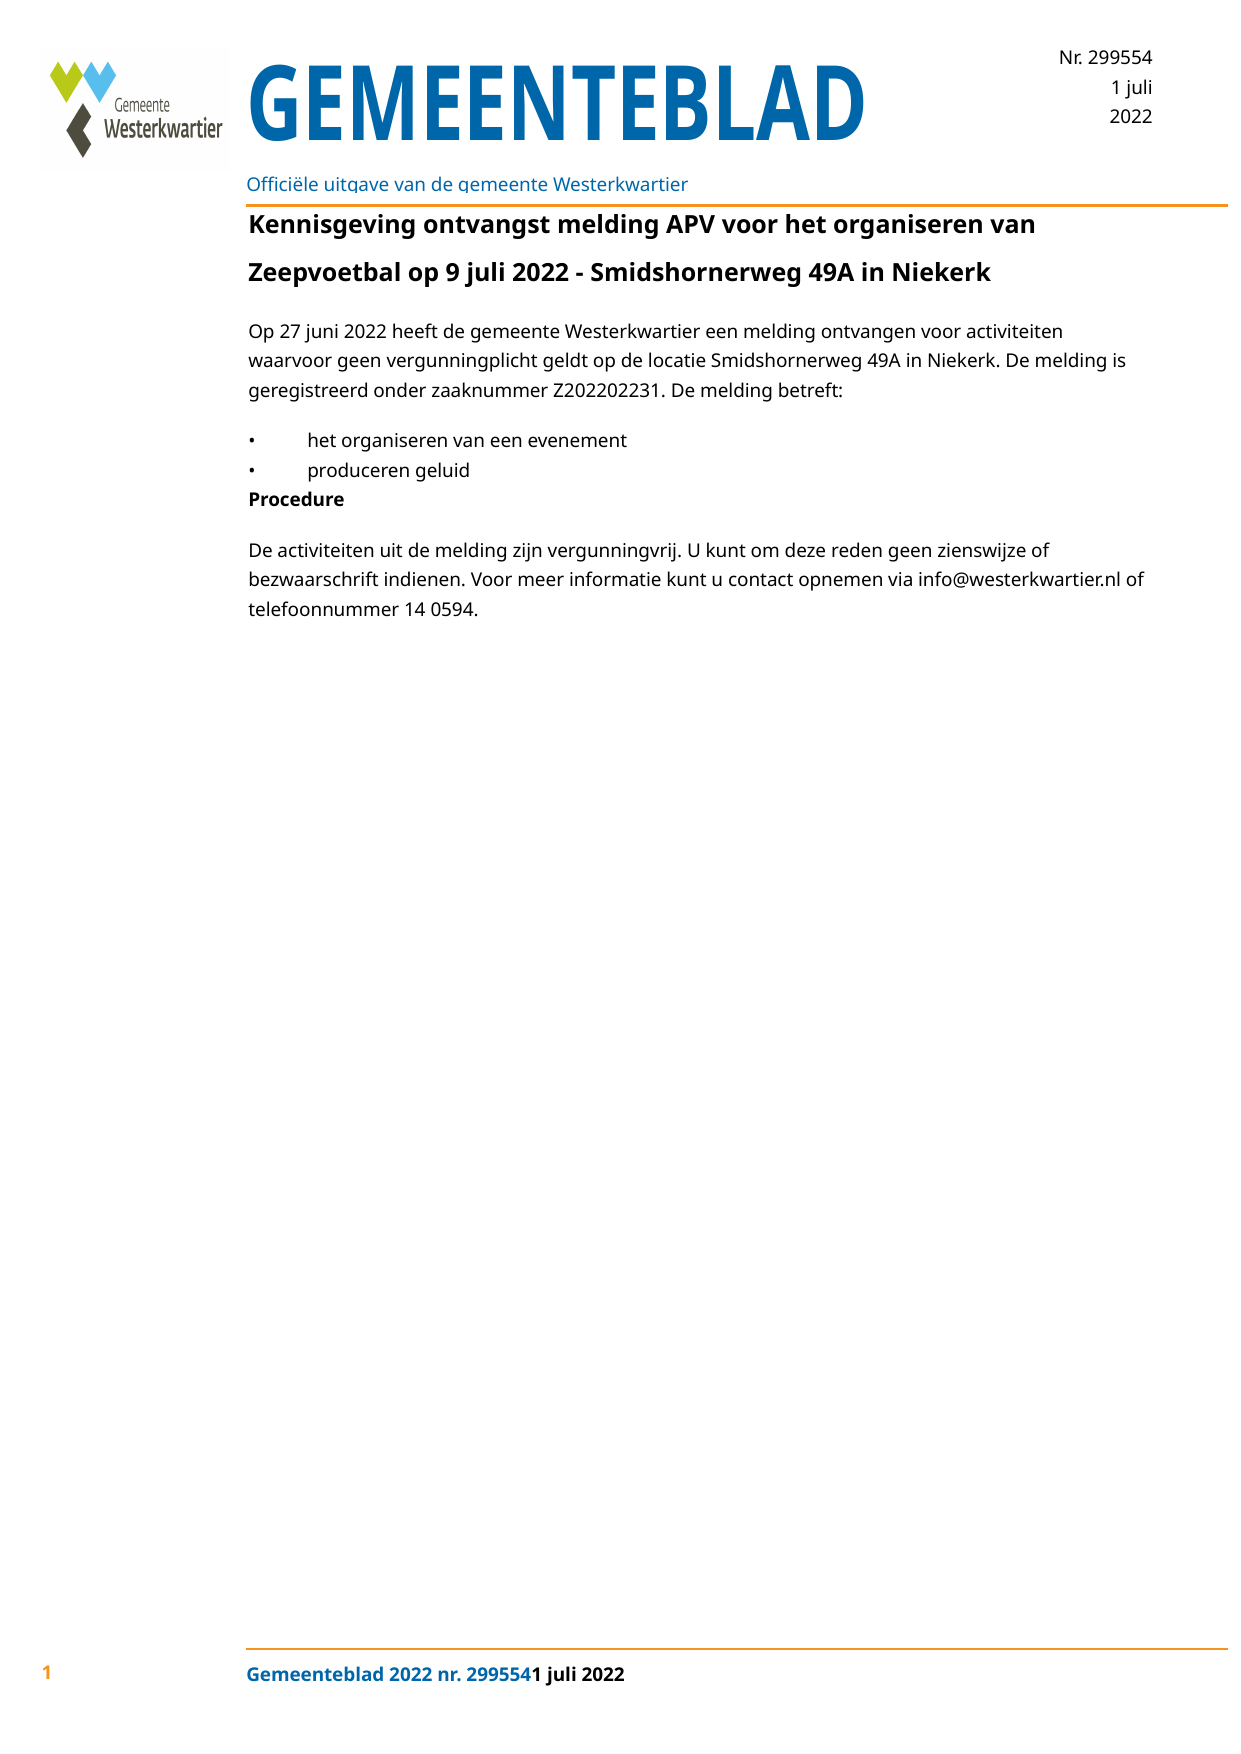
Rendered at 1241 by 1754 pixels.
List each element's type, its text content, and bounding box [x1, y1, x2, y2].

text Kennisgeving ontvangst melding APV voor het organiseren van Zeepvoetbal op 9 juli 2022 - Smidshornerweg 49A in Niekerk [248, 207, 1152, 288]
list het organiseren van een evenement [248, 427, 1152, 453]
text De activiteiten uit de melding zijn vergunningvrij. U kunt om deze reden geen zienswijze of bezwaarschrift indienen. Voor meer informatie kunt u contact opnemen via info@westerkwartier.nl of telefoonnummer 14 0594. [248, 537, 1152, 622]
text Op 27 juni 2022 heeft de gemeente Westerkwartier een melding ontvangen voor activiteiten waarvoor geen vergunningplicht geldt op de locatie Smidshornerweg 49A in Niekerk. De melding is geregistreerd onder zaaknummer Z202202231. De melding betreft: [248, 318, 1152, 403]
list produceren geluid [248, 457, 1152, 483]
picture [41, 47, 231, 172]
text Procedure [248, 487, 1152, 512]
